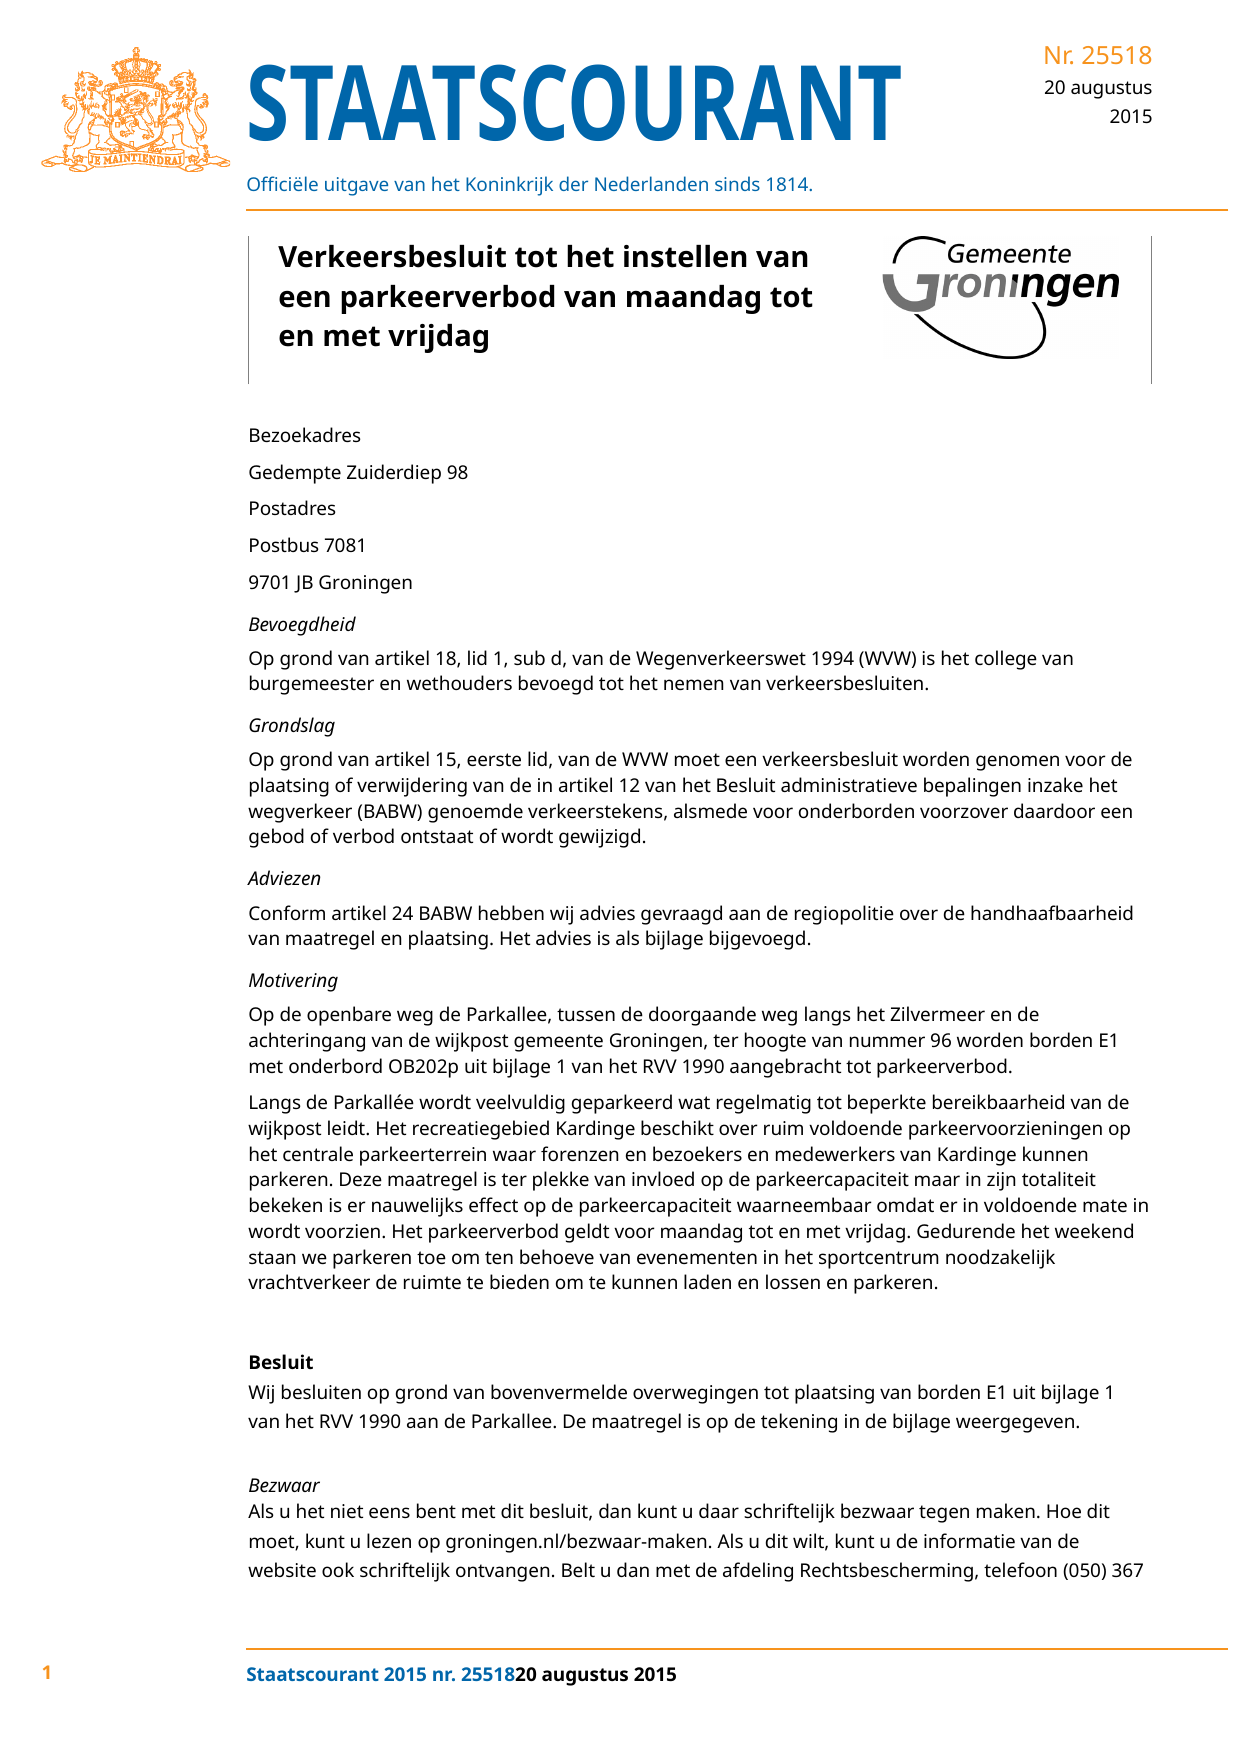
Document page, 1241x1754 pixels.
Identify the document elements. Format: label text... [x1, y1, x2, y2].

table_header Verkeersbesluit tot het instellen van een parkeerverbod van maandag tot en met vrijdag [249, 236, 850, 384]
text Langs de Parkallée wordt veelvuldig geparkeerd wat regelmatig tot beperkte bereikbaarheid van de wijkpost leidt. Het recreatiegebied Kardinge beschikt over ruim voldoende parkeervoorzieningen op het centrale parkeerterrein waar forenzen en bezoekers en medewerkers van Kardinge kunnen parkeren. Deze maatregel is ter plekke van invloed op de parkeercapaciteit maar in zijn totaliteit bekeken is er nauwelijks effect op de parkeercapaciteit waarneembaar omdat er in voldoende mate in wordt voorzien. Het parkeerverbod geldt voor maandag tot en met vrijdag. Gedurende het weekend staan we parkeren toe om ten behoeve van evenementen in het sportcentrum noodzakelijk vrachtverkeer de ruimte te bieden om te kunnen laden en lossen en parkeren. [248, 1089, 1152, 1295]
table_header [1119, 236, 1151, 358]
picture [41, 47, 231, 172]
text Bezoekadres [248, 422, 1152, 448]
text Besluit [248, 1349, 1152, 1375]
text Op grond van artikel 18, lid 1, sub d, van de Wegenverkeerswet 1994 (WVW) is het college van burgemeester en wethouders bevoegd tot het nemen van verkeersbesluiten. [248, 645, 1152, 696]
text Postadres [248, 496, 1152, 521]
text Adviezen [248, 866, 1152, 891]
text Motivering [248, 967, 1152, 993]
text Bevoegdheid [248, 611, 1152, 637]
text Postbus 7081 [248, 532, 1152, 558]
text Als u het niet eens bent met dit besluit, dan kunt u daar schriftelijk bezwaar tegen maken. Hoe dit moet, kunt u lezen op groningen.nl/bezwaar-maken. Als u dit wilt, kunt u de informatie van de website ook schriftelijk ontvangen. Belt u dan met de afdeling Rechtsbescherming, telefoon (050) 367 [248, 1498, 1152, 1583]
picture [882, 236, 1119, 359]
text Wij besluiten op grond van bovenvermelde overwegingen tot plaatsing van borden E1 uit bijlage 1 van het RVV 1990 aan de Parkallee. De maatregel is op de tekening in de bijlage weergegeven. [248, 1379, 1152, 1434]
text 9701 JB Groningen [248, 569, 1152, 595]
text Grondslag [248, 712, 1152, 738]
text Op de openbare weg de Parkallee, tussen de doorgaande weg langs het Zilvermeer en de achteringang van de wijkpost gemeente Groningen, ter hoogte van nummer 96 worden borden E1 met onderbord OB202p uit bijlage 1 van het RVV 1990 aangebracht tot parkeerverbod. [248, 1001, 1152, 1078]
text Conform artikel 24 BABW hebben wij advies gevraagd aan de regiopolitie over de handhaafbaarheid van maatregel en plaatsing. Het advies is als bijlage bijgevoegd. [248, 900, 1152, 951]
table_header [850, 359, 1151, 384]
text Gedempte Zuiderdiep 98 [248, 459, 1152, 485]
table_header [850, 236, 882, 358]
text Bezwaar [248, 1472, 1152, 1498]
text Op grond van artikel 15, eerste lid, van de WVW moet een verkeersbesluit worden genomen voor de plaatsing of verwijdering van de in artikel 12 van het Besluit administratieve bepalingen inzake het wegverkeer (BABW) genoemde verkeerstekens, alsmede voor onderborden voorzover daardoor een gebod of verbod ontstaat of wordt gewijzigd. [248, 747, 1152, 849]
